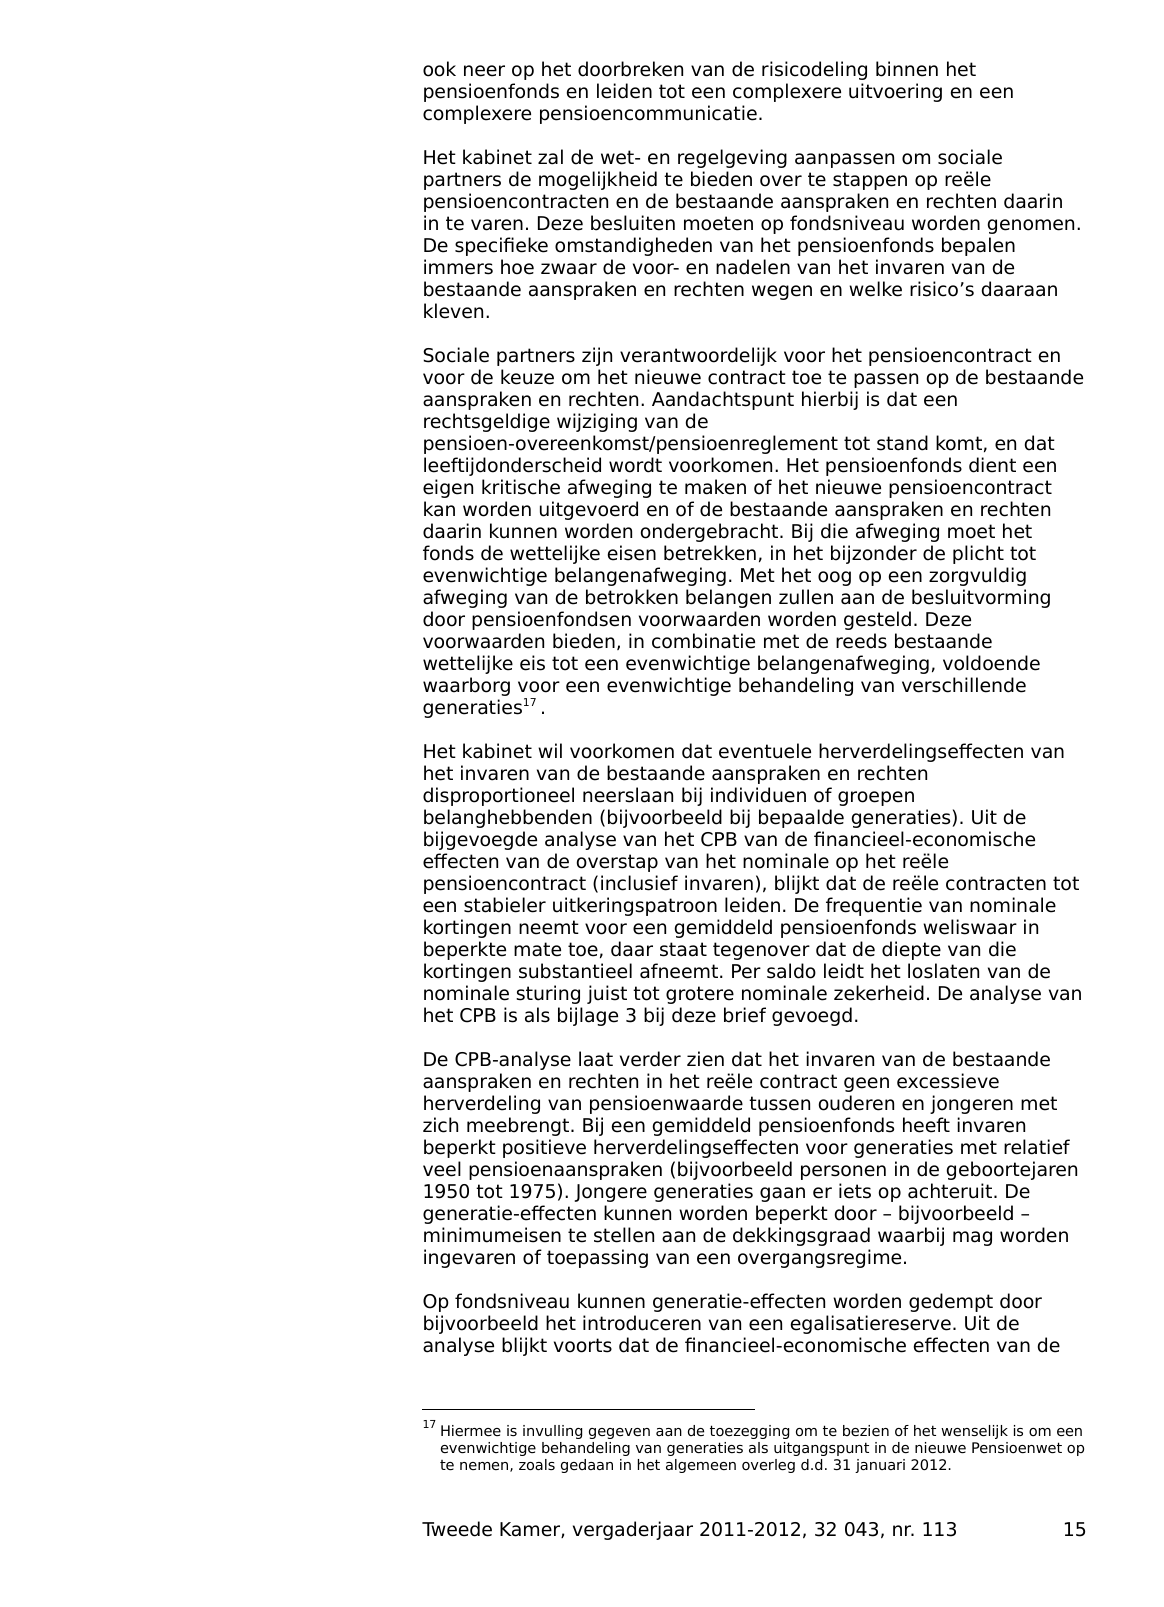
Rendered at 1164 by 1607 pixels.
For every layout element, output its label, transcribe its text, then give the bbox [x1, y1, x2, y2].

text ook neer op het doorbreken van de risicodeling binnen het pensioenfonds en leiden tot een complexere uitvoering en een complexere pensioencommunicatie. [422, 59, 1087, 125]
text Het kabinet wil voorkomen dat eventuele herverdelingseffecten van het invaren van de bestaande aanspraken en rechten disproportioneel neerslaan bij individuen of groepen belanghebbenden (bijvoorbeeld bij bepaalde generaties). Uit de bijgevoegde analyse van het CPB van de financieel-economische effecten van de overstap van het nominale op het reële pensioencontract (inclusief invaren), blijkt dat de reële contracten tot een stabieler uitkeringspatroon leiden. De frequentie van nominale kortingen neemt voor een gemiddeld pensioenfonds weliswaar in beperkte mate toe, daar staat tegenover dat de diepte van die kortingen substantieel afneemt. Per saldo leidt het loslaten van de nominale sturing juist tot grotere nominale zekerheid. De analyse van het CPB is als bijlage 3 bij deze brief gevoegd. [422, 741, 1087, 1027]
text Op fondsniveau kunnen generatie-effecten worden gedempt door bijvoorbeeld het introduceren van een egalisatiereserve. Uit de analyse blijkt voorts dat de financieel-economische effecten van de [422, 1291, 1087, 1357]
text De CPB-analyse laat verder zien dat het invaren van de bestaande aanspraken en rechten in het reële contract geen excessieve herverdeling van pensioenwaarde tussen ouderen en jongeren met zich meebrengt. Bij een gemiddeld pensioenfonds heeft invaren beperkt positieve herverdelingseffecten voor generaties met relatief veel pensioenaanspraken (bijvoorbeeld personen in de geboortejaren 1950 tot 1975). Jongere generaties gaan er iets op achteruit. De generatie-effecten kunnen worden beperkt door – bijvoorbeeld – minimumeisen te stellen aan de dekkingsgraad waarbij mag worden ingevaren of toepassing van een overgangsregime. [422, 1049, 1087, 1269]
text Hiermee is invulling gegeven aan de toezegging om te bezien of het wenselijk is om een evenwichtige behandeling van generaties als uitgangspunt in de nieuwe Pensioenwet op te nemen, zoals gedaan in het algemeen overleg d.d. 31 januari 2012. [422, 1418, 1087, 1474]
text Sociale partners zijn verantwoordelijk voor het pensioencontract en voor de keuze om het nieuwe contract toe te passen op de bestaande aanspraken en rechten. Aandachtspunt hierbij is dat een rechtsgeldige wijziging van de pensioen-overeenkomst/pensioenreglement tot stand komt, en dat leeftijdonderscheid wordt voorkomen. Het pensioenfonds dient een eigen kritische afweging te maken of het nieuwe pensioencontract kan worden uitgevoerd en of de bestaande aanspraken en rechten daarin kunnen worden ondergebracht. Bij die afweging moet het fonds de wettelijke eisen betrekken, in het bijzonder de plicht tot evenwichtige belangenafweging. Met het oog op een zorgvuldig afweging van de betrokken belangen zullen aan de besluitvorming door pensioenfondsen voorwaarden worden gesteld. Deze voorwaarden bieden, in combinatie met de reeds bestaande wettelijke eis tot een evenwichtige belangenafweging, voldoende waarborg voor een evenwichtige behandeling van verschillende generaties. [422, 345, 1087, 719]
text Het kabinet zal de wet- en regelgeving aanpassen om sociale partners de mogelijkheid te bieden over te stappen op reële pensioencontracten en de bestaande aanspraken en rechten daarin in te varen. Deze besluiten moeten op fondsniveau worden genomen. De specifieke omstandigheden van het pensioenfonds bepalen immers hoe zwaar de voor- en nadelen van het invaren van de bestaande aanspraken en rechten wegen en welke risico’s daaraan kleven. [422, 147, 1087, 323]
